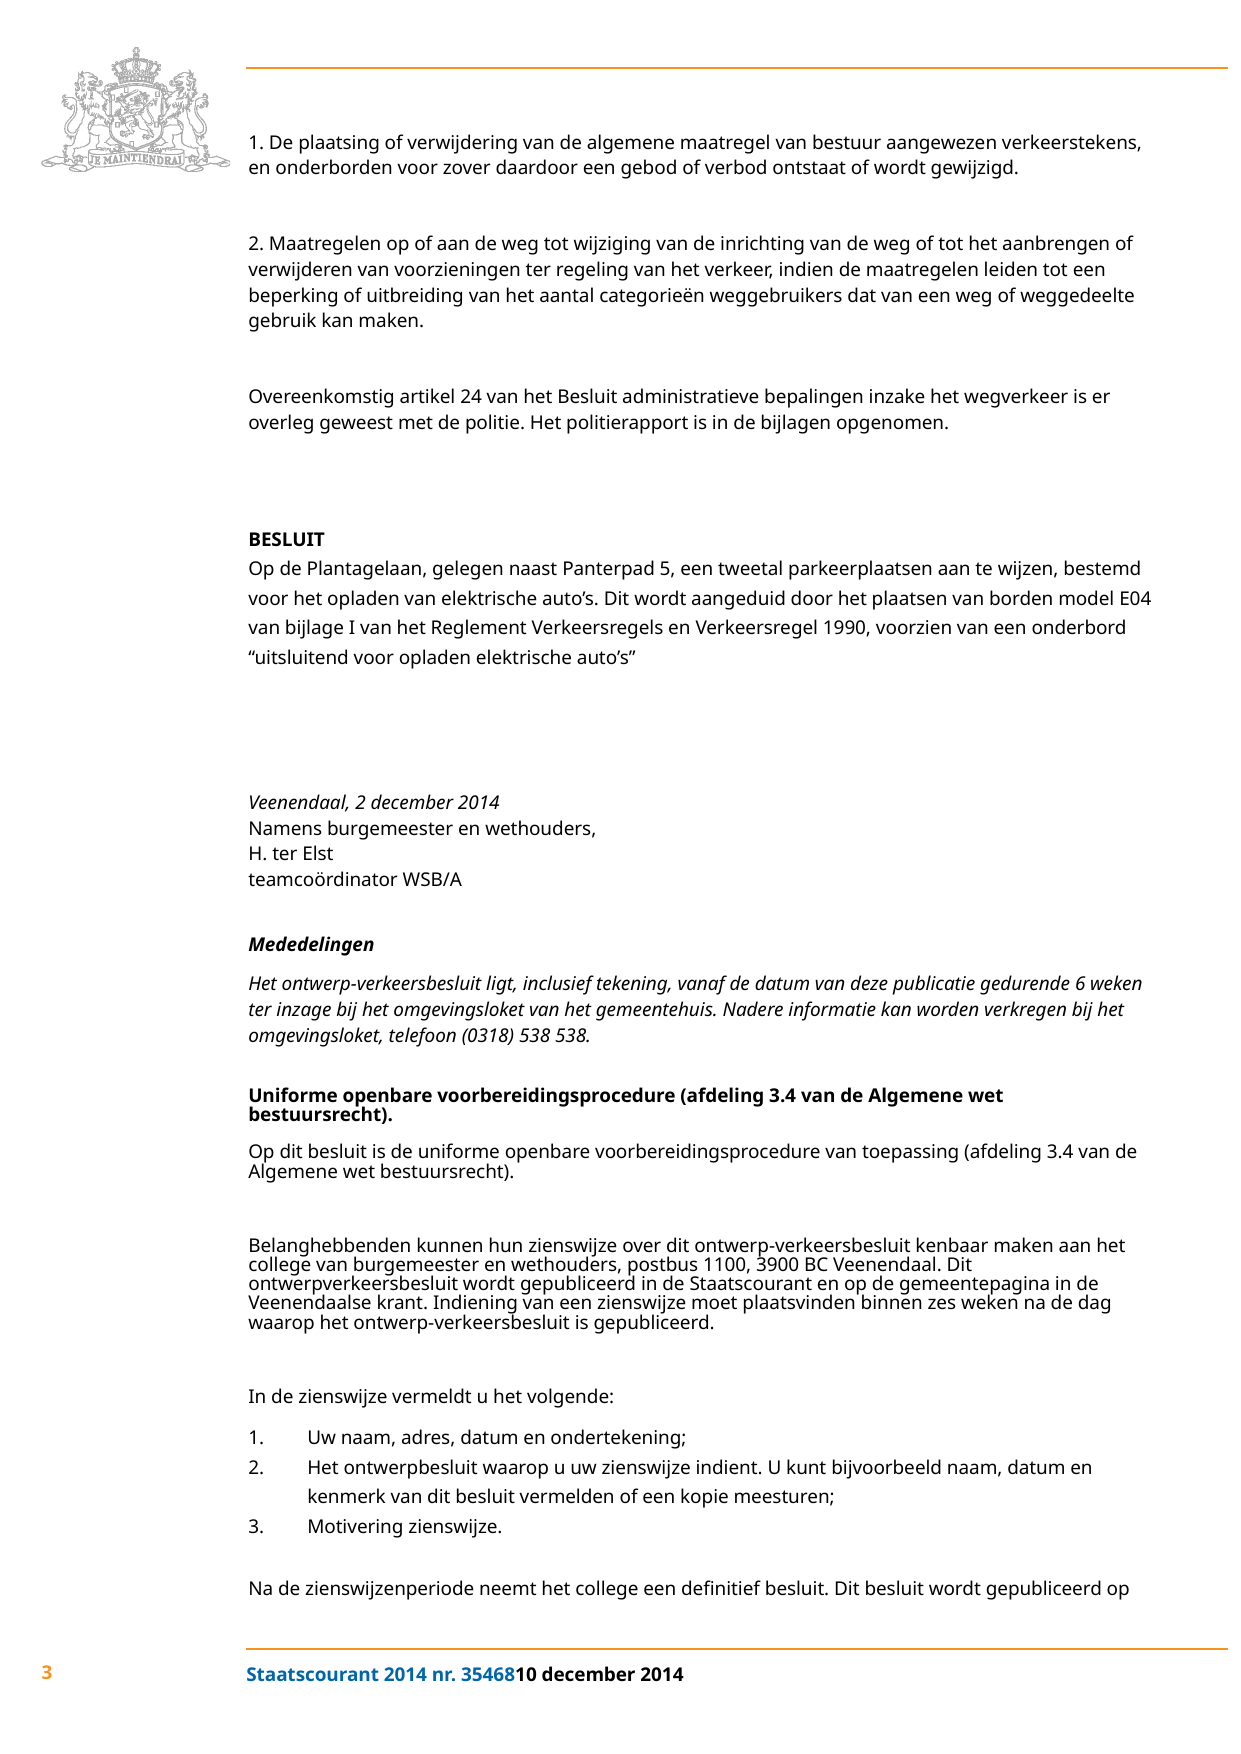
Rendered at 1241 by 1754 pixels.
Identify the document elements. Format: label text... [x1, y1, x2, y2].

text Op dit besluit is de uniforme openbare voorbereidingsprocedure van toepassing (afdeling 3.4 van de Algemene wet bestuursrecht). [248, 1143, 1152, 1182]
text Het ontwerp-verkeersbesluit ligt, inclusief tekening, vanaf de datum van deze publicatie gedurende 6 weken ter inzage bij het omgevingsloket van het gemeentehuis. Nadere informatie kan worden verkregen bij het omgevingsloket, telefoon (0318) 538 538. [248, 971, 1152, 1048]
text Overeenkomstig artikel 24 van het Besluit administratieve bepalingen inzake het wegverkeer is er overleg geweest met de politie. Het politierapport is in de bijlagen opgenomen. [248, 384, 1152, 435]
text Uniforme openbare voorbereidingsprocedure (afdeling 3.4 van de Algemene wet bestuursrecht). [248, 1087, 1152, 1126]
text In de zienswijze vermeldt u het volgende: [248, 1388, 1152, 1407]
text BESLUIT [248, 526, 1152, 552]
text Namens burgemeester en wethouders, [248, 815, 1152, 841]
picture [41, 47, 231, 172]
text teamcoördinator WSB/A [248, 866, 1152, 892]
text Na de zienswijzenperiode neemt het college een definitief besluit. Dit besluit wordt gepubliceerd op [248, 1580, 1152, 1599]
text Mededelingen [248, 931, 1152, 957]
text Veenendaal, 2 december 2014 [248, 789, 1152, 815]
text Belanghebbenden kunnen hun zienswijze over dit ontwerp-verkeersbesluit kenbaar maken aan het college van burgemeester en wethouders, postbus 1100, 3900 BC Veenendaal. Dit ontwerpverkeersbesluit wordt gepubliceerd in de Staatscourant en op de gemeentepagina in de Veenendaalse krant. Indiening van een zienswijze moet plaatsvinden binnen zes weken na de dag waarop het ontwerp-verkeersbesluit is gepubliceerd. [248, 1237, 1152, 1333]
text H. ter Elst [248, 841, 1152, 866]
text 1. De plaatsing of verwijdering van de algemene maatregel van bestuur aangewezen verkeerstekens, en onderborden voor zover daardoor een gebod of verbod ontstaat of wordt gewijzigd. [248, 129, 1152, 180]
text 2. Maatregelen op of aan de weg tot wijziging van de inrichting van de weg of tot het aanbrengen of verwijderen van voorzieningen ter regeling van het verkeer, indien de maatregelen leiden tot een beperking of uitbreiding van het aantal categorieën weggebruikers dat van een weg of weggedeelte gebruik kan maken. [248, 231, 1152, 333]
list Uw naam, adres, datum en ondertekening; [248, 1424, 1152, 1450]
text Op de Plantagelaan, gelegen naast Panterpad 5, een tweetal parkeerplaatsen aan te wijzen, bestemd voor het opladen van elektrische auto’s. Dit wordt aangeduid door het plaatsen van borden model E04 van bijlage I van het Reglement Verkeersregels en Verkeersregel 1990, voorzien van een onderbord “uitsluitend voor opladen elektrische auto’s” [248, 555, 1152, 670]
list Motivering zienswijze. [248, 1513, 1152, 1539]
list Het ontwerpbesluit waarop u uw zienswijze indient. U kunt bijvoorbeeld naam, datum en kenmerk van dit besluit vermelden of een kopie meesturen; [248, 1454, 1152, 1509]
